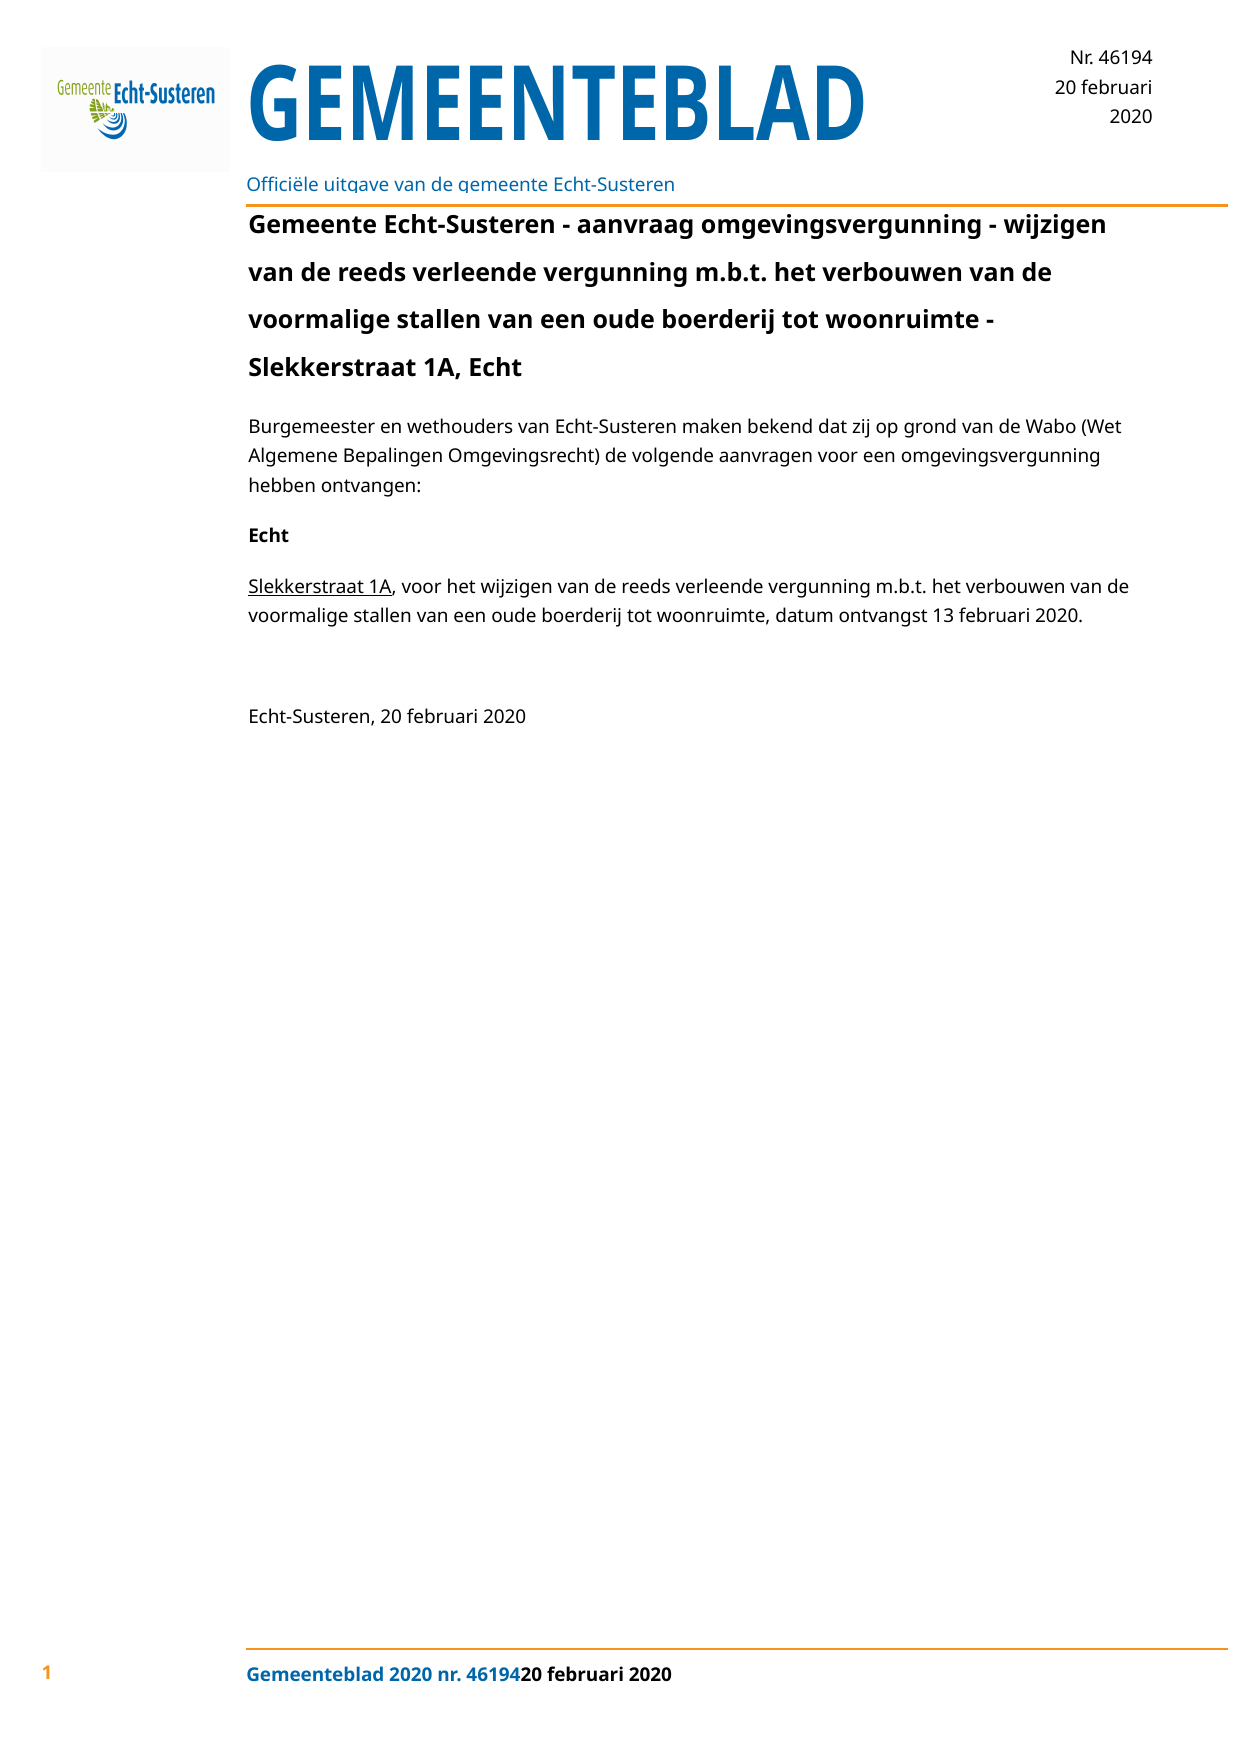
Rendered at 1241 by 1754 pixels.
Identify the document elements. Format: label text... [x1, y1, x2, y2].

text Echt [248, 523, 1152, 548]
text Gemeente Echt-Susteren - aanvraag omgevingsvergunning - wijzigen van de reeds verleende vergunning m.b.t. het verbouwen van de voormalige stallen van een oude boerderij tot woonruimte - Slekkerstraat 1A, Echt [248, 207, 1152, 384]
text Slekkerstraat 1A, voor het wijzigen van de reeds verleende vergunning m.b.t. het verbouwen van de voormalige stallen van een oude boerderij tot woonruimte, datum ontvangst 13 februari 2020. [248, 573, 1152, 628]
picture [41, 47, 231, 172]
text Echt-Susteren, 20 februari 2020 [248, 703, 1152, 729]
text Burgemeester en wethouders van Echt-Susteren maken bekend dat zij op grond van de Wabo (Wet Algemene Bepalingen Omgevingsrecht) de volgende aanvragen voor een omgevingsvergunning hebben ontvangen: [248, 413, 1152, 498]
